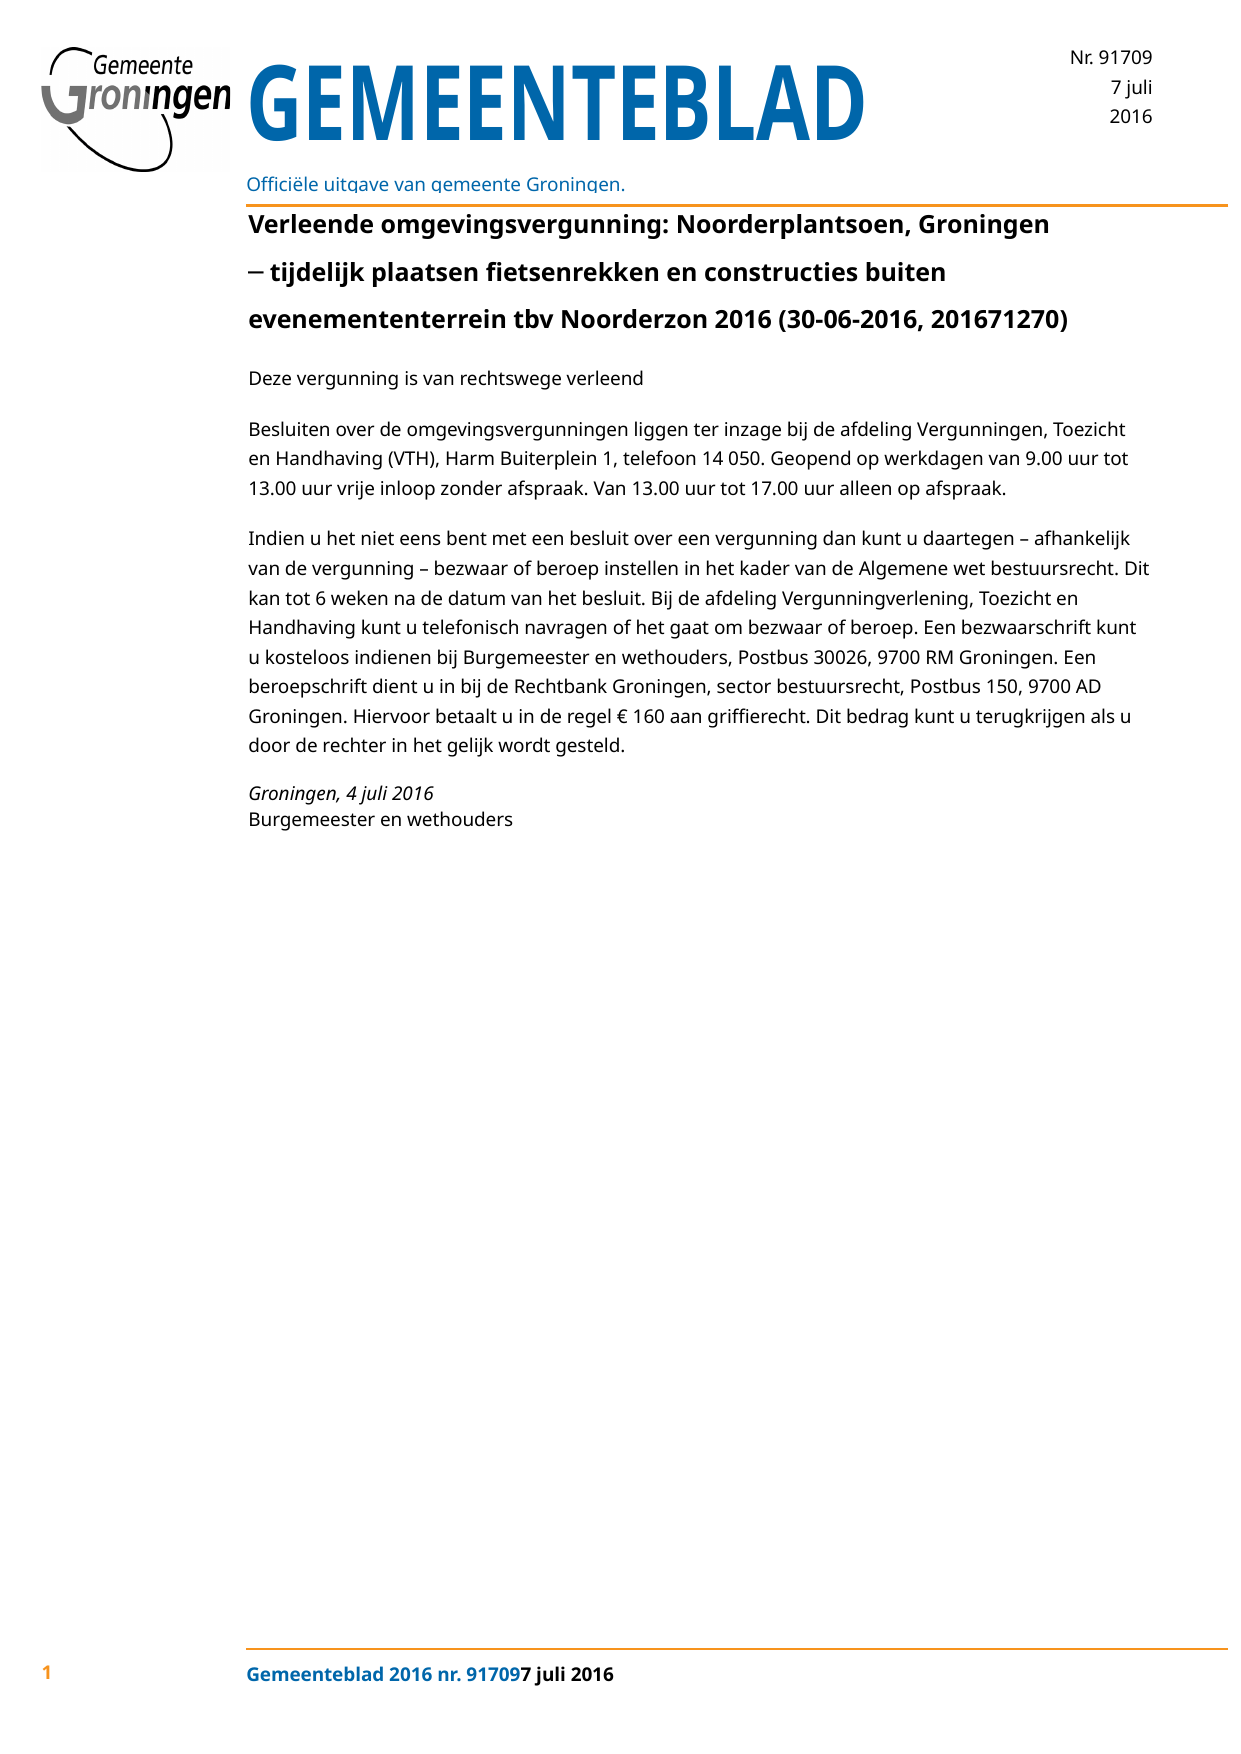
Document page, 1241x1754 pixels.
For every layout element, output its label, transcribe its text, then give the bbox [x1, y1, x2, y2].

text Burgemeester en wethouders [248, 806, 1152, 832]
text Besluiten over de omgevingsvergunningen liggen ter inzage bij de afdeling Vergunningen, Toezicht en Handhaving (VTH), Harm Buiterplein 1, telefoon 14 050. Geopend op werkdagen van 9.00 uur tot 13.00 uur vrije inloop zonder afspraak. Van 13.00 uur tot 17.00 uur alleen op afspraak. [248, 416, 1152, 501]
picture [41, 47, 231, 172]
text Verleende omgevingsvergunning: Noorderplantsoen, Groningen ─ tijdelijk plaatsen fietsenrekken en constructies buiten evenemententerrein tbv Noorderzon 2016 (30-06-2016, 201671270) [248, 207, 1152, 336]
text Deze vergunning is van rechtswege verleend [248, 366, 1152, 391]
text Groningen, 4 juli 2016 [248, 780, 1152, 806]
text Indien u het niet eens bent met een besluit over een vergunning dan kunt u daartegen – afhankelijk van de vergunning – bezwaar of beroep instellen in het kader van de Algemene wet bestuursrecht. Dit kan tot 6 weken na de datum van het besluit. Bij de afdeling Vergunningverlening, Toezicht en Handhaving kunt u telefonisch navragen of het gaat om bezwaar of beroep. Een bezwaarschrift kunt u kosteloos indienen bij Burgemeester en wethouders, Postbus 30026, 9700 RM Groningen. Een beroepschrift dient u in bij de Rechtbank Groningen, sector bestuursrecht, Postbus 150, 9700 AD Groningen. Hiervoor betaalt u in de regel € 160 aan griffierecht. Dit bedrag kunt u terugkrijgen als u door de rechter in het gelijk wordt gesteld. [248, 526, 1152, 758]
